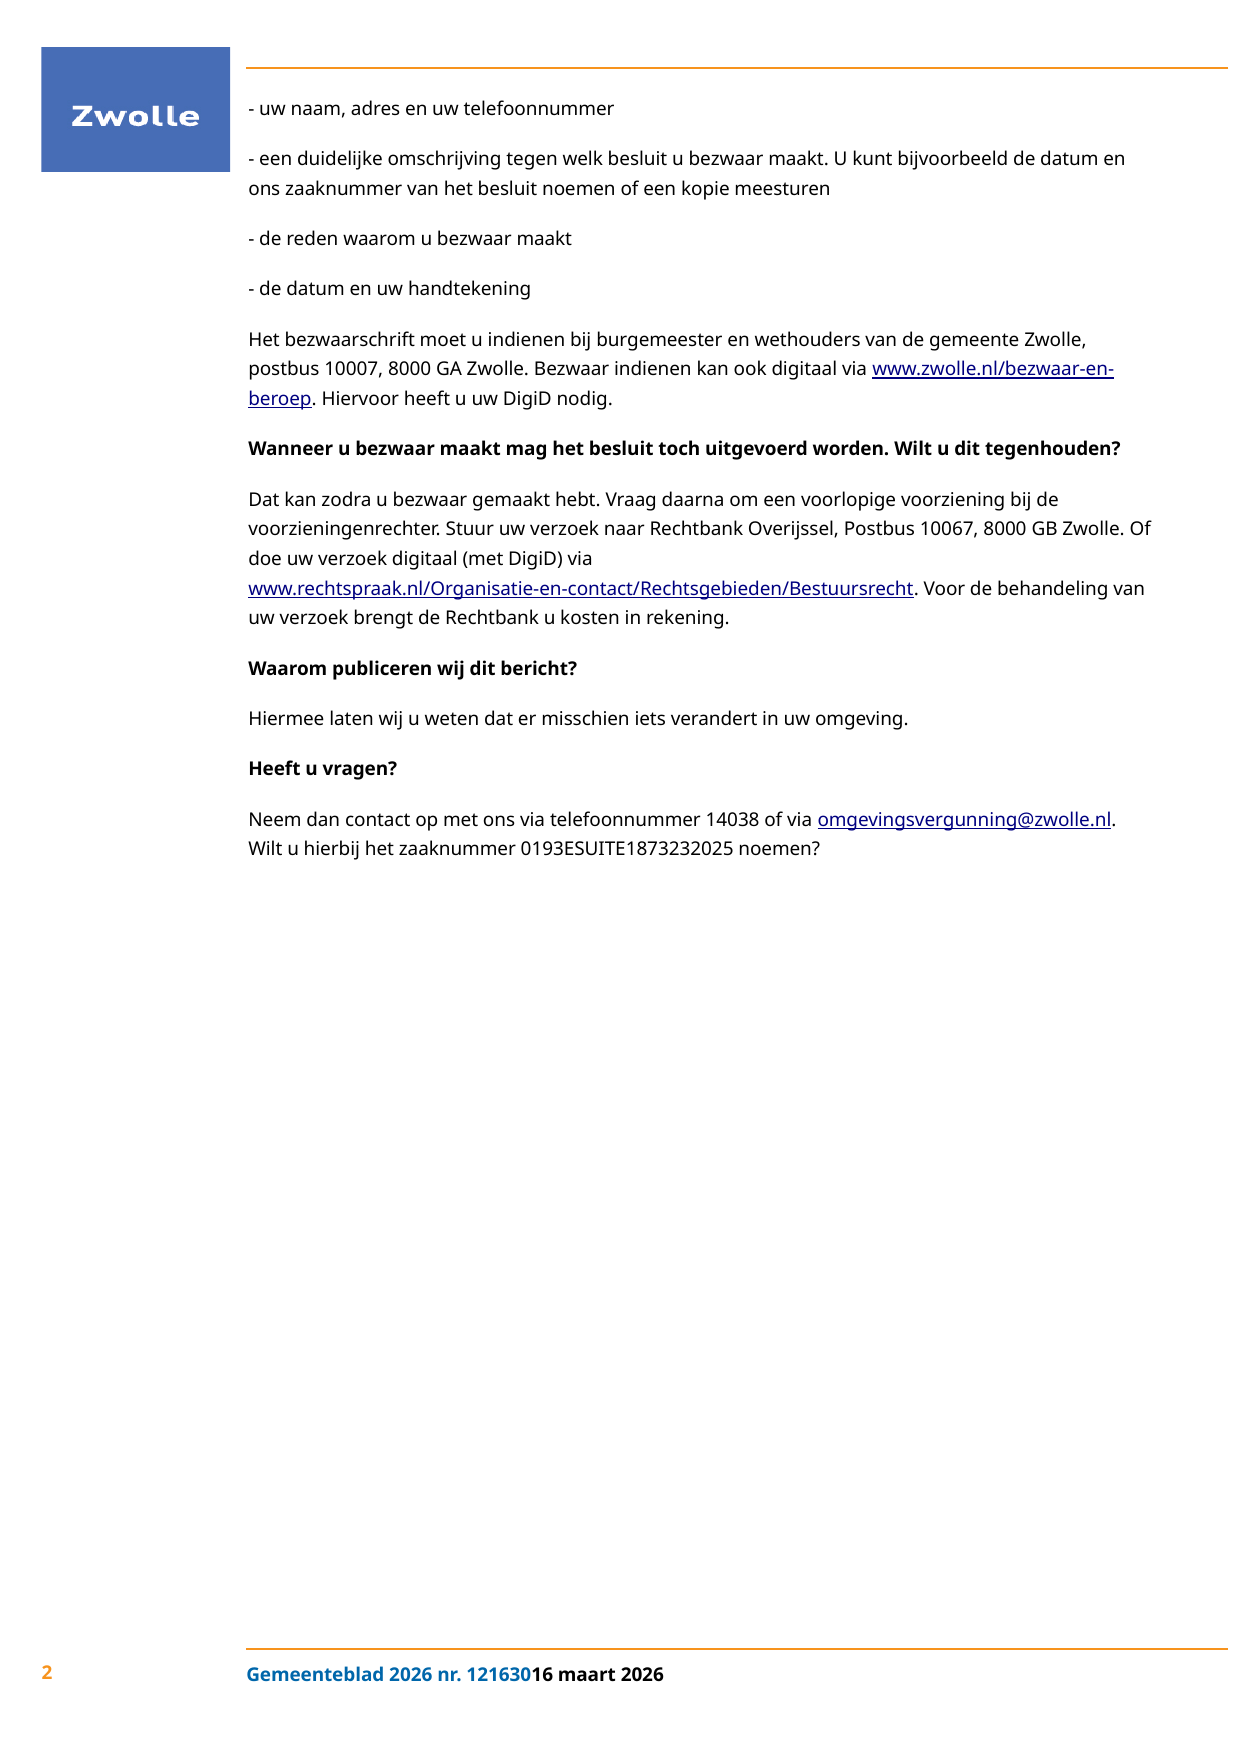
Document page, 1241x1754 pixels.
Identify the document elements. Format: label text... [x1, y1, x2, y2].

text Hiermee laten wij u weten dat er misschien iets verandert in uw omgeving. [248, 705, 1152, 731]
text Neem dan contact op met ons via telefoonnummer 14038 of via omgevingsvergunning@zwolle.nl. Wilt u hierbij het zaaknummer 0193ESUITE1873232025 noemen? [248, 806, 1152, 861]
text Waarom publiceren wij dit bericht? [248, 655, 1152, 681]
text - een duidelijke omschrijving tegen welk besluit u bezwaar maakt. U kunt bijvoorbeeld de datum en ons zaaknummer van het besluit noemen of een kopie meesturen [248, 145, 1152, 201]
text - de reden waarom u bezwaar maakt [248, 225, 1152, 251]
text - de datum en uw handtekening [248, 276, 1152, 301]
text - uw naam, adres en uw telefoonnummer [248, 95, 1152, 121]
text Heeft u vragen? [248, 756, 1152, 781]
picture [41, 47, 231, 172]
text Dat kan zodra u bezwaar gemaakt hebt. Vraag daarna om een voorlopige voorziening bij de voorzieningenrechter. Stuur uw verzoek naar Rechtbank Overijssel, Postbus 10067, 8000 GB Zwolle. Of doe uw verzoek digitaal (met DigiD) via www.rechtspraak.nl/Organisatie-en-contact/Rechtsgebieden/Bestuursrecht. Voor de behandeling van uw verzoek brengt de Rechtbank u kosten in rekening. [248, 486, 1152, 630]
text Het bezwaarschrift moet u indienen bij burgemeester en wethouders van de gemeente Zwolle, postbus 10007, 8000 GA Zwolle. Bezwaar indienen kan ook digitaal via www.zwolle.nl/bezwaar-en-beroep. Hiervoor heeft u uw DigiD nodig. [248, 326, 1152, 411]
text Wanneer u bezwaar maakt mag het besluit toch uitgevoerd worden. Wilt u dit tegenhouden? [248, 436, 1152, 461]
